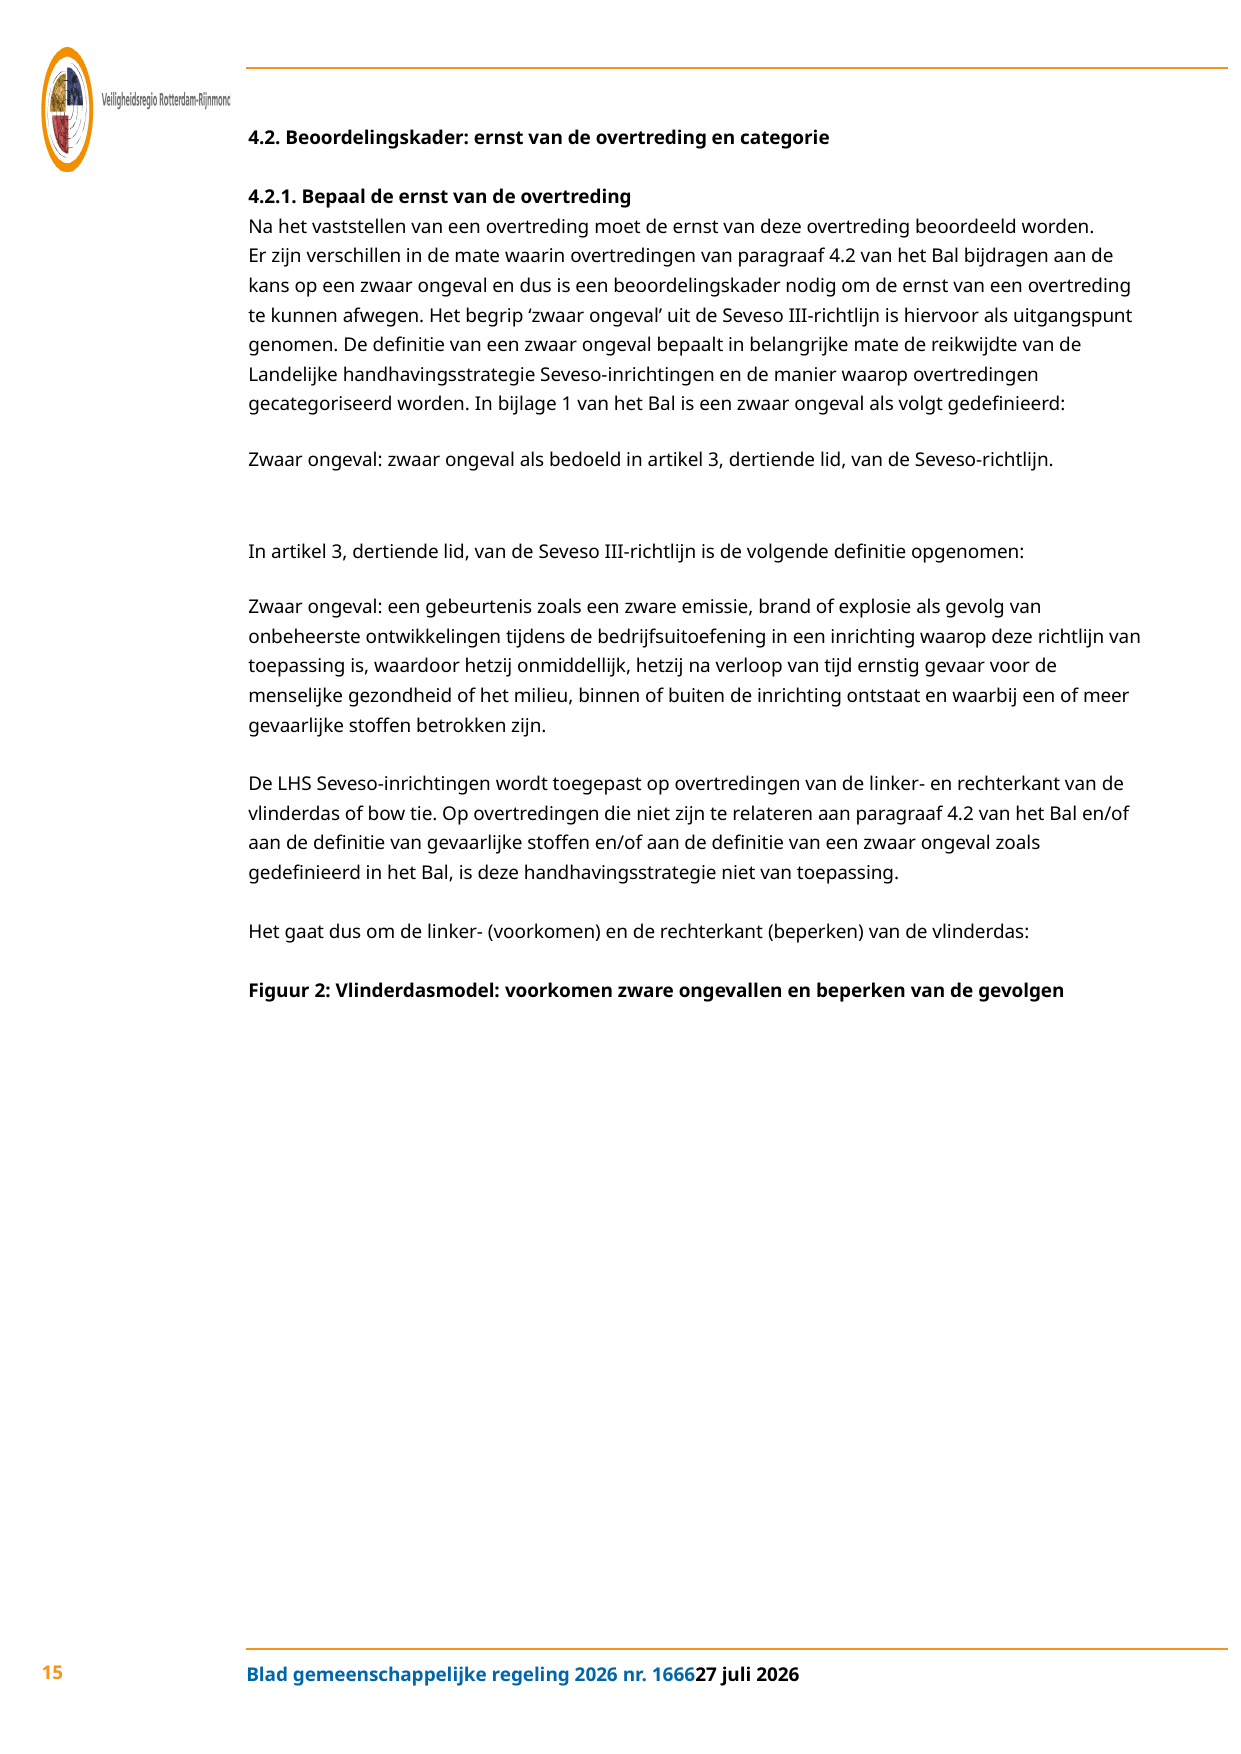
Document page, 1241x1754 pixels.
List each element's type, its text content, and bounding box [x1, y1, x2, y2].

table_header [248, 568, 1152, 594]
table_header Zwaar ongeval: zwaar ongeval als bedoeld in artikel 3, dertiende lid, van de Seveso-richtlijn. [248, 446, 1152, 472]
table_header [248, 472, 1152, 505]
text Na het vaststellen van een overtreding moet de ernst van deze overtreding beoordeeld worden. [248, 213, 1152, 239]
text Figuur 2: Vlinderdasmodel: voorkomen zware ongevallen en beperken van de gevolgen [248, 977, 1152, 1003]
text In artikel 3, dertiende lid, van de Seveso III-richtlijn is de volgende definitie opgenomen: [248, 538, 1152, 564]
text 4.2.1. Bepaal de ernst van de overtreding [248, 183, 1152, 209]
picture [41, 47, 231, 172]
text Er zijn verschillen in de mate waarin overtredingen van paragraaf 4.2 van het Bal bijdragen aan de kans op een zwaar ongeval en dus is een beoordelingskader nodig om de ernst van een overtreding te kunnen afwegen. Het begrip ‘zwaar ongeval’ uit de Seveso III-richtlijn is hiervoor als uitgangspunt genomen. De definitie van een zwaar ongeval bepaalt in belangrijke mate de reikwijdte van de Landelijke handhavingsstrategie Seveso-inrichtingen en de manier waarop overtredingen gecategoriseerd worden. In bijlage 1 van het Bal is een zwaar ongeval als volgt gedefinieerd: [248, 243, 1152, 416]
table_header [248, 420, 1152, 446]
text 4.2. Beoordelingskader: ernst van de overtreding en categorie [248, 124, 1152, 150]
table_header Zwaar ongeval: een gebeurtenis zoals een zware emissie, brand of explosie als gevolg van onbeheerste ontwikkelingen tijdens de bedrijfsuitoefening in een inrichting waarop deze richtlijn van toepassing is, waardoor hetzij onmiddellijk, hetzij na verloop van tijd ernstig gevaar voor de menselijke gezondheid of het milieu, binnen of buiten de inrichting ontstaat en waarbij een of meer gevaarlijke stoffen betrokken zijn. [248, 594, 1152, 737]
text Het gaat dus om de linker- (voorkomen) en de rechterkant (beperken) van de vlinderdas: [248, 918, 1152, 944]
text De LHS Seveso-inrichtingen wordt toegepast op overtredingen van de linker- en rechterkant van de vlinderdas of bow tie. Op overtredingen die niet zijn te relateren aan paragraaf 4.2 van het Bal en/of aan de definitie van gevaarlijke stoffen en/of aan de definitie van een zwaar ongeval zoals gedefinieerd in het Bal, is deze handhavingsstrategie niet van toepassing. [248, 770, 1152, 885]
